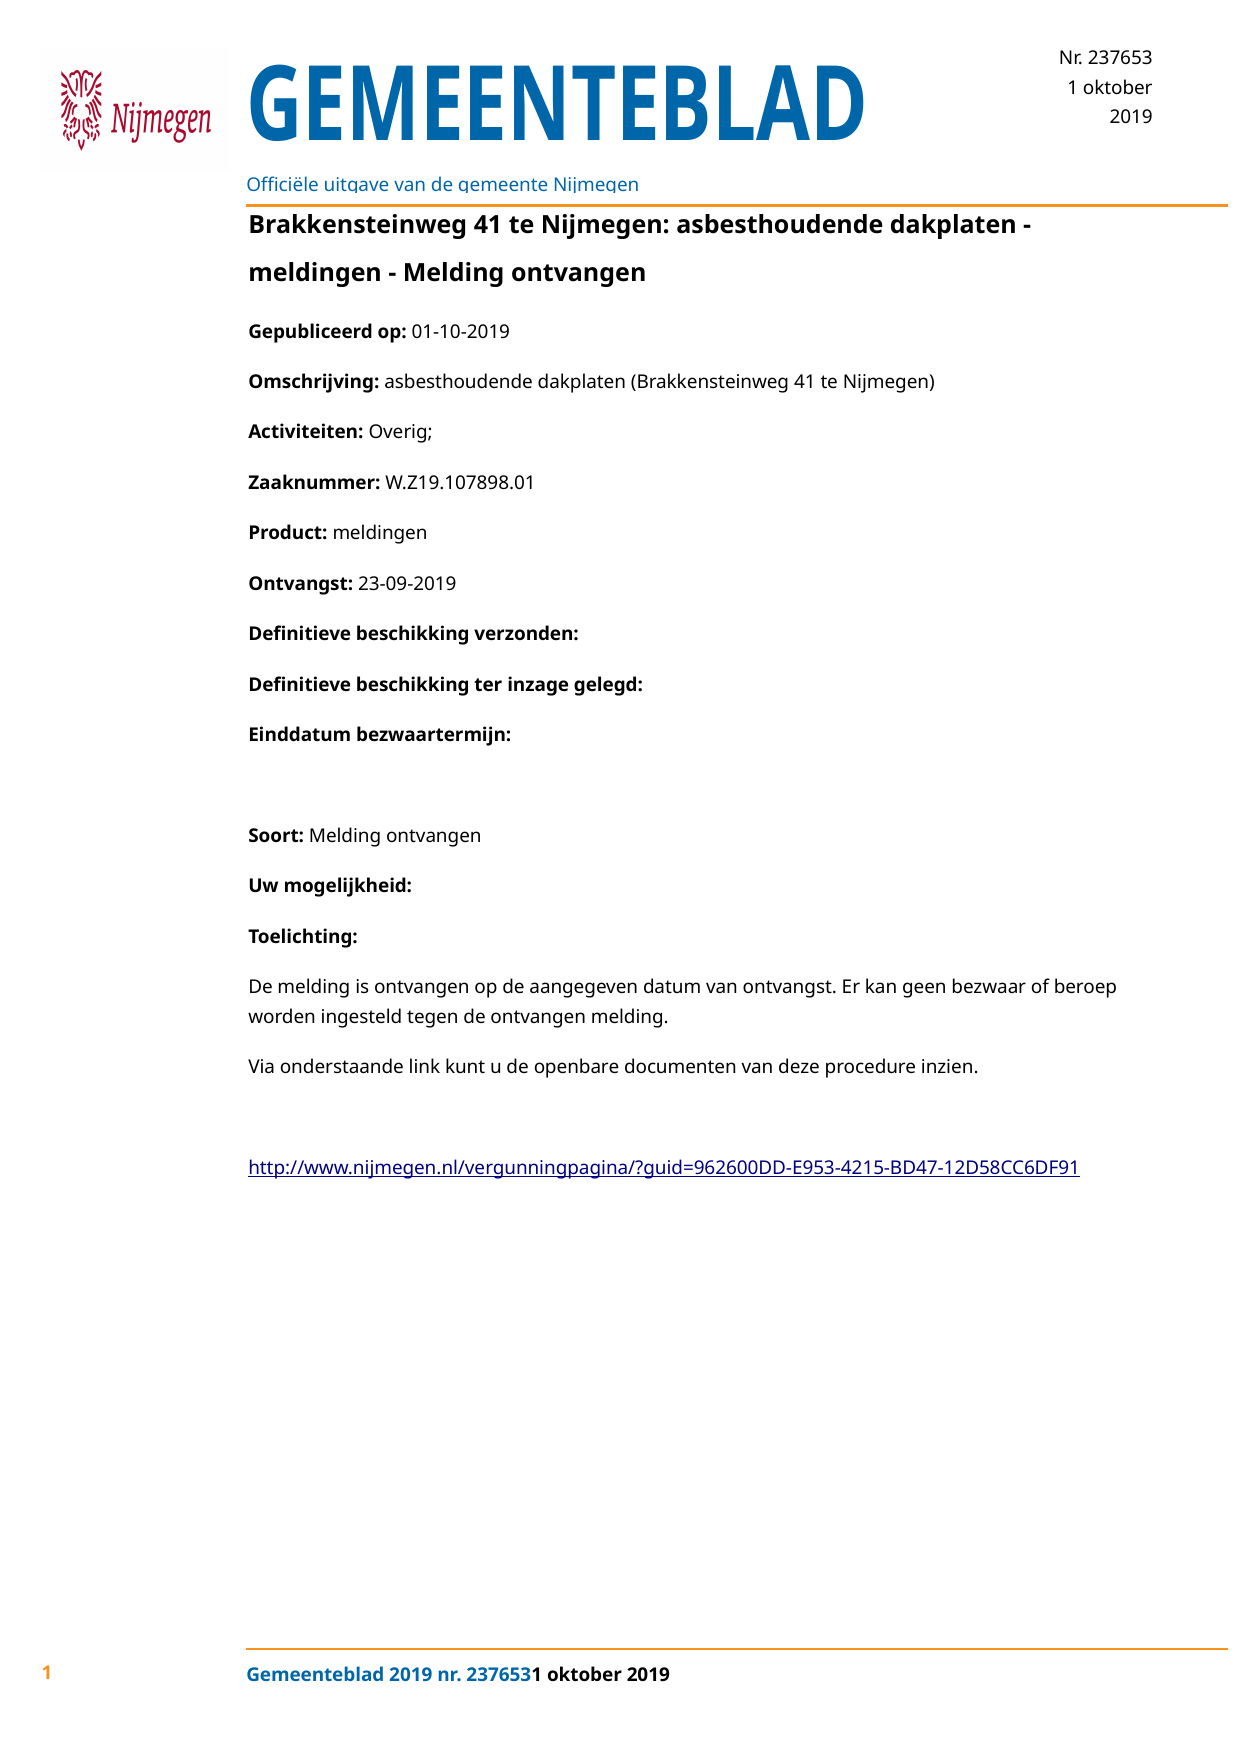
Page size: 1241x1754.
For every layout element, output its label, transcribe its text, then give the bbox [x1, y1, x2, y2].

text http://www.nijmegen.nl/vergunningpagina/?guid=962600DD-E953-4215-BD47-12D58CC6DF91 [248, 1154, 1152, 1180]
text Activiteiten: Overig; [248, 419, 1152, 444]
text Toelichting: [248, 923, 1152, 949]
text Zaaknummer: W.Z19.107898.01 [248, 469, 1152, 495]
text Ontvangst: 23-09-2019 [248, 570, 1152, 596]
picture [41, 47, 231, 172]
text Uw mogelijkheid: [248, 872, 1152, 898]
text Via onderstaande link kunt u de openbare documenten van deze procedure inzien. [248, 1053, 1152, 1079]
text Product: meldingen [248, 519, 1152, 545]
text Soort: Melding ontvangen [248, 822, 1152, 848]
text Definitieve beschikking ter inzage gelegd: [248, 671, 1152, 697]
text Einddatum bezwaartermijn: [248, 721, 1152, 747]
text Brakkensteinweg 41 te Nijmegen: asbesthoudende dakplaten - meldingen - Melding ontvangen [248, 207, 1152, 288]
text Definitieve beschikking verzonden: [248, 620, 1152, 646]
text De melding is ontvangen op de aangegeven datum van ontvangst. Er kan geen bezwaar of beroep worden ingesteld tegen de ontvangen melding. [248, 973, 1152, 1029]
text Omschrijving: asbesthoudende dakplaten (Brakkensteinweg 41 te Nijmegen) [248, 368, 1152, 394]
text Gepubliceerd op: 01-10-2019 [248, 318, 1152, 344]
